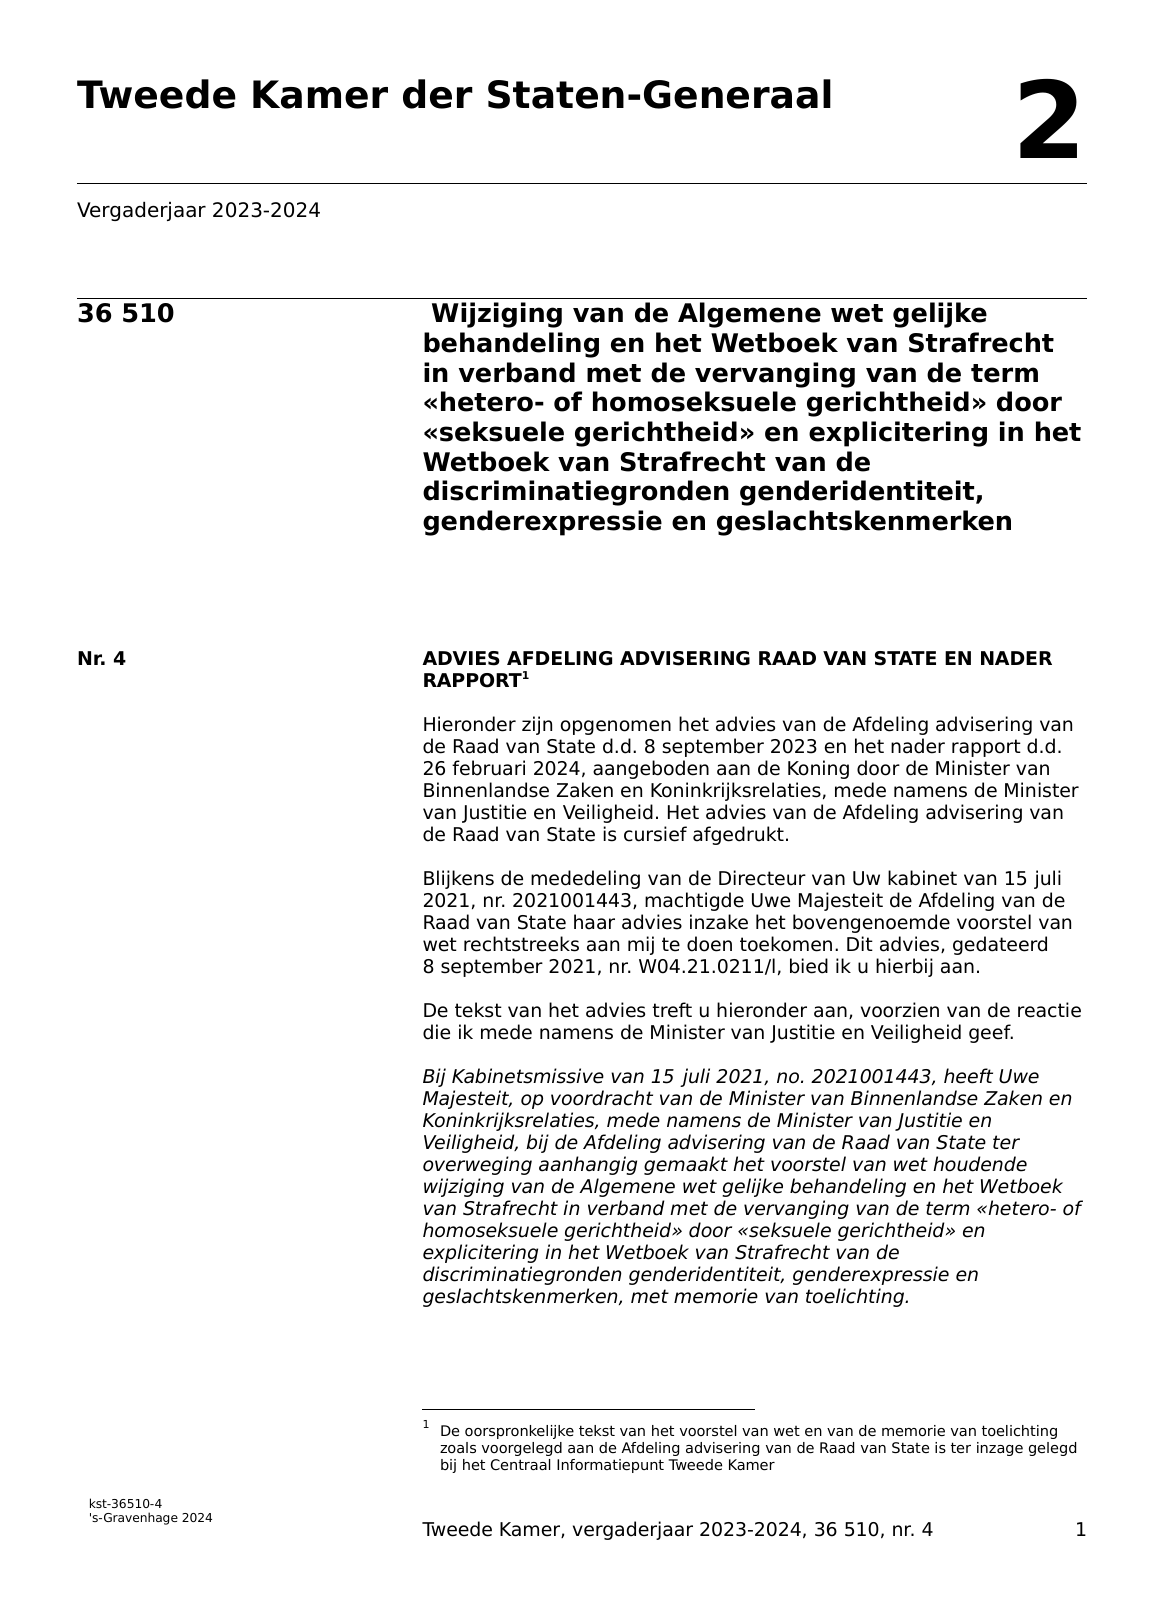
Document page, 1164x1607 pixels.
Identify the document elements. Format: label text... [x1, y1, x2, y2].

text 's-Gravenhage 2024 [88, 1511, 323, 1525]
table_cell Vergaderjaar 2023-2024 [77, 184, 1087, 298]
text kst-36510-4 [88, 1497, 323, 1511]
text Hieronder zijn opgenomen het advies van de Afdeling advisering van de Raad van State d.d. 8 september 2023 en het nader rapport d.d. 26 februari 2024, aangeboden aan de Koning door de Minister van Binnenlandse Zaken en Koninkrijksrelaties, mede namens de Minister van Justitie en Veiligheid. Het advies van de Afdeling advisering van de Raad van State is cursief afgedrukt. [422, 714, 1087, 846]
text Blijkens de mededeling van de Directeur van Uw kabinet van 15 juli 2021, nr. 2021001443, machtigde Uwe Majesteit de Afdeling van de Raad van State haar advies inzake het bovengenoemde voorstel van wet rechtstreeks aan mij te doen toekomen. Dit advies, gedateerd 8 september 2021, nr. W04.21.0211/l, bied ik u hierbij aan. [422, 868, 1087, 978]
subtitle Nr. 4 ADVIES AFDELING ADVISERING RAAD VAN STATE EN NADER RAPPORT [77, 647, 1087, 691]
subtitle 36 510 Wijziging van de Algemene wet gelijke behandeling en het Wetboek van Strafrecht in verband met de vervanging van de term «hetero- of homoseksuele gerichtheid» door «seksuele gerichtheid» en explicitering in het Wetboek van Strafrecht van de discriminatiegronden genderidentiteit, genderexpressie en geslachtskenmerken [77, 299, 1087, 536]
table_header Tweede Kamer der Staten-Generaal [77, 59, 886, 183]
table_header 2 [886, 59, 1087, 183]
text De tekst van het advies treft u hieronder aan, voorzien van de reactie die ik mede namens de Minister van Justitie en Veiligheid geef. [422, 1000, 1087, 1044]
text Bij Kabinetsmissive van 15 juli 2021, no. 2021001443, heeft Uwe Majesteit, op voordracht van de Minister van Binnenlandse Zaken en Koninkrijksrelaties, mede namens de Minister van Justitie en Veiligheid, bij de Afdeling advisering van de Raad van State ter overweging aanhangig gemaakt het voorstel van wet houdende wijziging van de Algemene wet gelijke behandeling en het Wetboek van Strafrecht in verband met de vervanging van de term «hetero- of homoseksuele gerichtheid» door «seksuele gerichtheid» en explicitering in het Wetboek van Strafrecht van de discriminatiegronden genderidentiteit, genderexpressie en geslachtskenmerken, met memorie van toelichting. [422, 1066, 1087, 1308]
text De oorspronkelijke tekst van het voorstel van wet en van de memorie van toelichting zoals voorgelegd aan de Afdeling advisering van de Raad van State is ter inzage gelegd bij het Centraal Informatiepunt Tweede Kamer [422, 1418, 1087, 1474]
